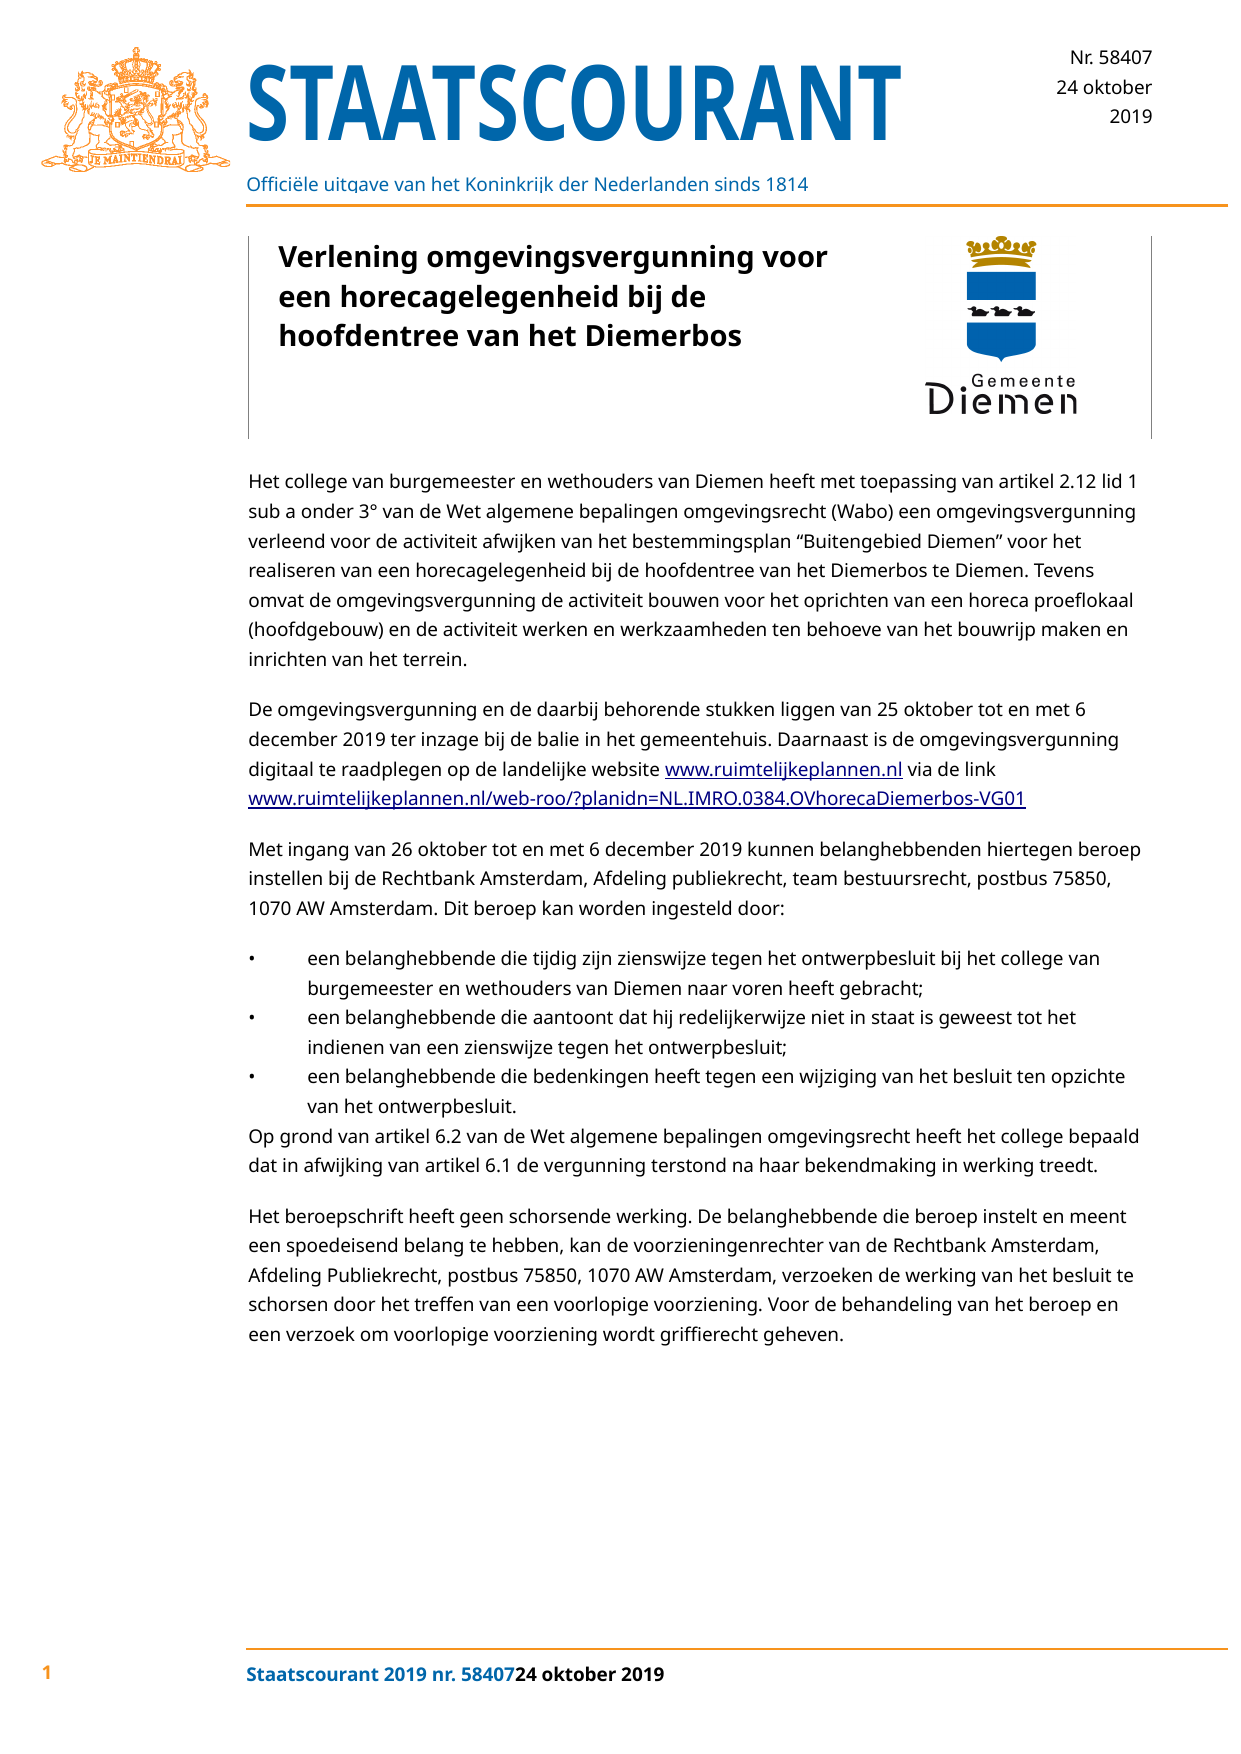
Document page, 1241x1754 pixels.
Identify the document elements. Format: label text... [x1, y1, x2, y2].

table_header Verlening omgevingsvergunning voor een horecagelegenheid bij de hoofdentree van het Diemerbos [249, 236, 850, 439]
table_header [1077, 236, 1151, 413]
list een belanghebbende die bedenkingen heeft tegen een wijziging van het besluit ten opzichte van het ontwerpbesluit. [248, 1064, 1152, 1119]
text Met ingang van 26 oktober tot en met 6 december 2019 kunnen belanghebbenden hiertegen beroep instellen bij de Rechtbank Amsterdam, Afdeling publiekrecht, team bestuursrecht, postbus 75850, 1070 AW Amsterdam. Dit beroep kan worden ingesteld door: [248, 836, 1152, 921]
text Het beroepschrift heeft geen schorsende werking. De belanghebbende die beroep instelt en meent een spoedeisend belang te hebben, kan de voorzieningenrechter van de Rechtbank Amsterdam, Afdeling Publiekrecht, postbus 75850, 1070 AW Amsterdam, verzoeken de werking van het besluit te schorsen door het treffen van een voorlopige voorziening. Voor de behandeling van het beroep en een verzoek om voorlopige voorziening wordt griffierecht geheven. [248, 1203, 1152, 1347]
picture [41, 47, 231, 172]
picture [925, 236, 1077, 414]
text De omgevingsvergunning en de daarbij behorende stukken liggen van 25 oktober tot en met 6 december 2019 ter inzage bij de balie in het gemeentehuis. Daarnaast is de omgevingsvergunning digitaal te raadplegen op de landelijke website www.ruimtelijkeplannen.nl via de link www.ruimtelijkeplannen.nl/web-roo/?planidn=NL.IMRO.0384.OVhorecaDiemerbos-VG01 [248, 697, 1152, 811]
text Op grond van artikel 6.2 van de Wet algemene bepalingen omgevingsrecht heeft het college bepaald dat in afwijking van artikel 6.1 de vergunning terstond na haar bekendmaking in werking treedt. [248, 1123, 1152, 1178]
table_header [850, 236, 925, 413]
list een belanghebbende die tijdig zijn zienswijze tegen het ontwerpbesluit bij het college van burgemeester en wethouders van Diemen naar voren heeft gebracht; [248, 945, 1152, 1001]
text Het college van burgemeester en wethouders van Diemen heeft met toepassing van artikel 2.12 lid 1 sub a onder 3° van de Wet algemene bepalingen omgevingsrecht (Wabo) een omgevingsvergunning verleend voor de activiteit afwijken van het bestemmingsplan “Buitengebied Diemen” voor het realiseren van een horecagelegenheid bij de hoofdentree van het Diemerbos te Diemen. Tevens omvat de omgevingsvergunning de activiteit bouwen voor het oprichten van een horeca proeflokaal (hoofdgebouw) en de activiteit werken en werkzaamheden ten behoeve van het bouwrijp maken en inrichten van het terrein. [248, 469, 1152, 672]
list een belanghebbende die aantoont dat hij redelijkerwijze niet in staat is geweest tot het indienen van een zienswijze tegen het ontwerpbesluit; [248, 1004, 1152, 1060]
table_header [850, 414, 1151, 439]
